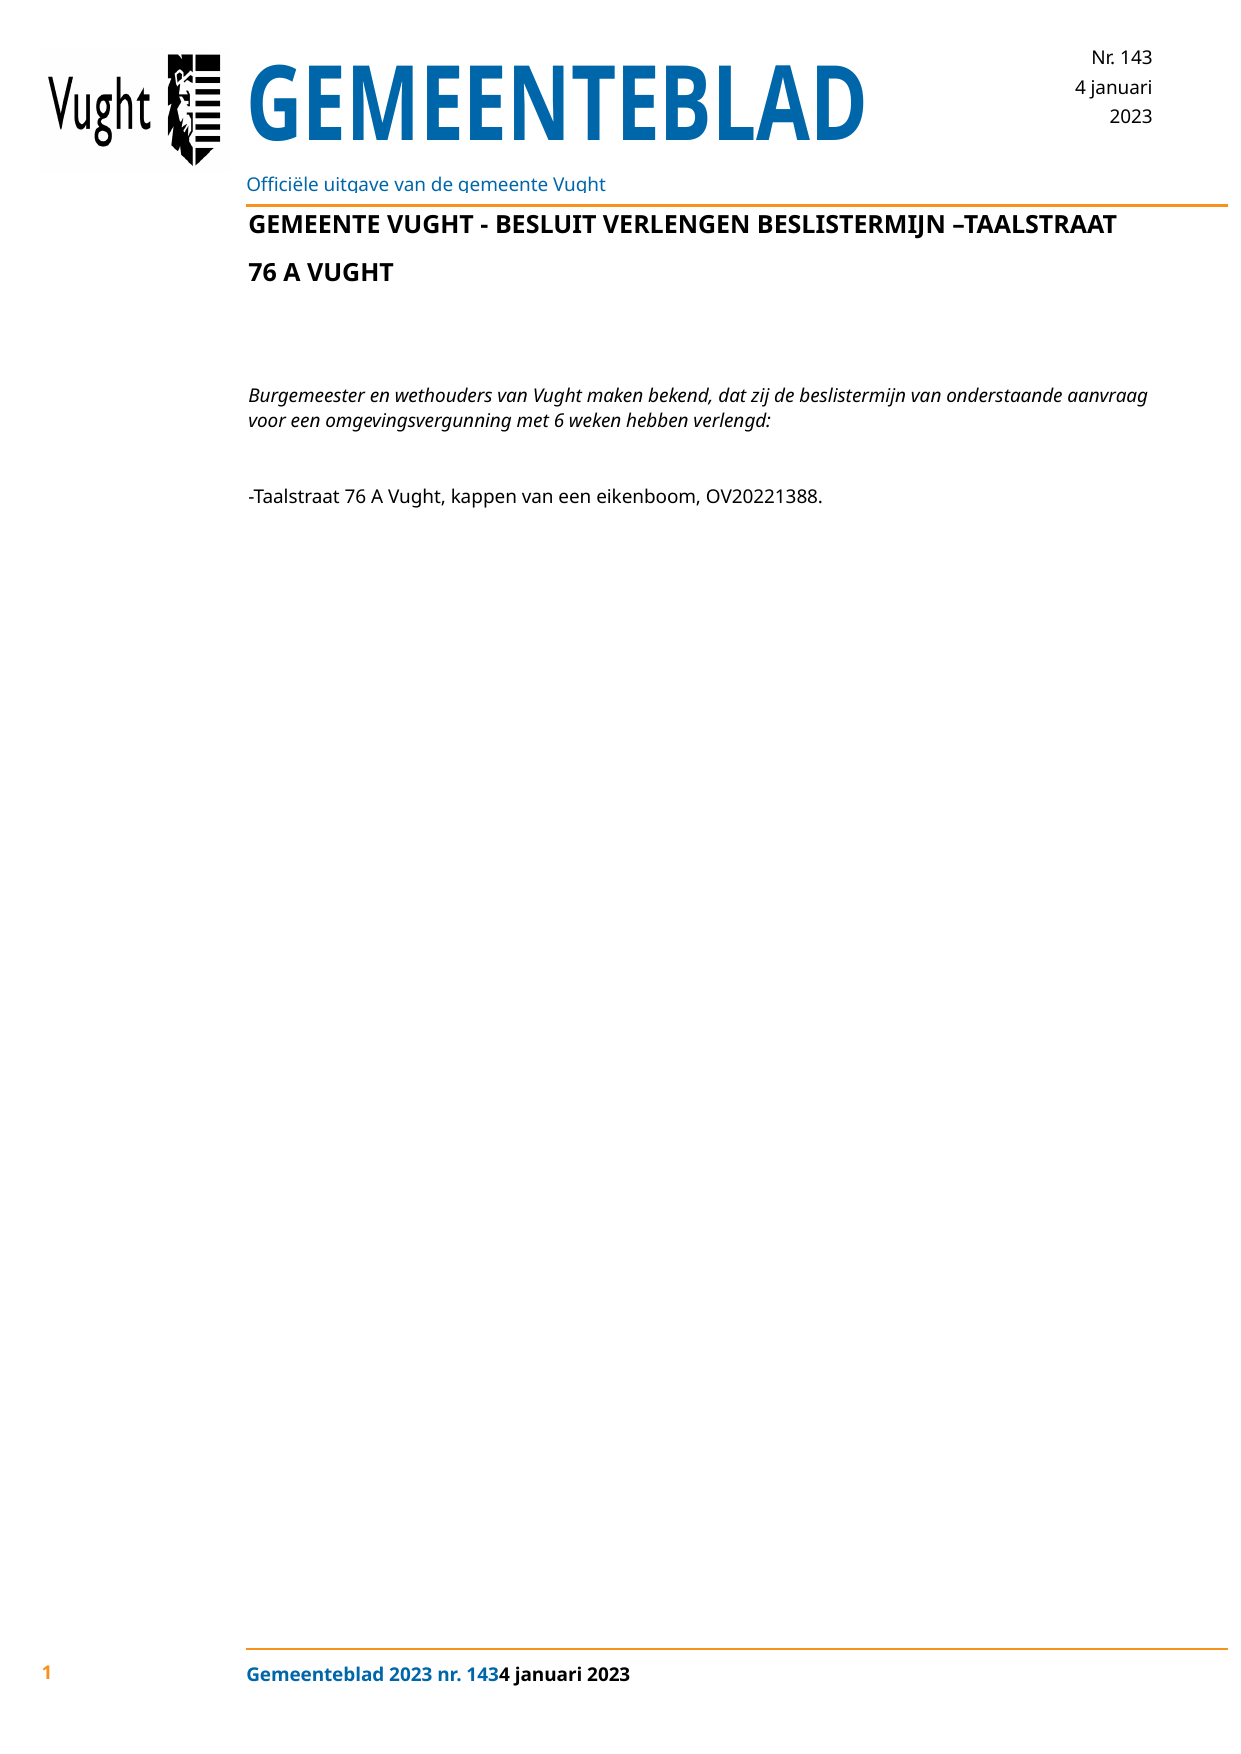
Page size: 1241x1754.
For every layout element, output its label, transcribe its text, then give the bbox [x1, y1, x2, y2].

text Burgemeester en wethouders van Vught maken bekend, dat zij de beslistermijn van onderstaande aanvraag voor een omgevingsvergunning met 6 weken hebben verlengd: [248, 382, 1152, 433]
text -Taalstraat 76 A Vught, kappen van een eikenboom, OV20221388. [248, 484, 1152, 509]
picture [41, 47, 231, 172]
text GEMEENTE VUGHT - BESLUIT VERLENGEN BESLISTERMIJN –TAALSTRAAT 76 A VUGHT [248, 207, 1152, 288]
